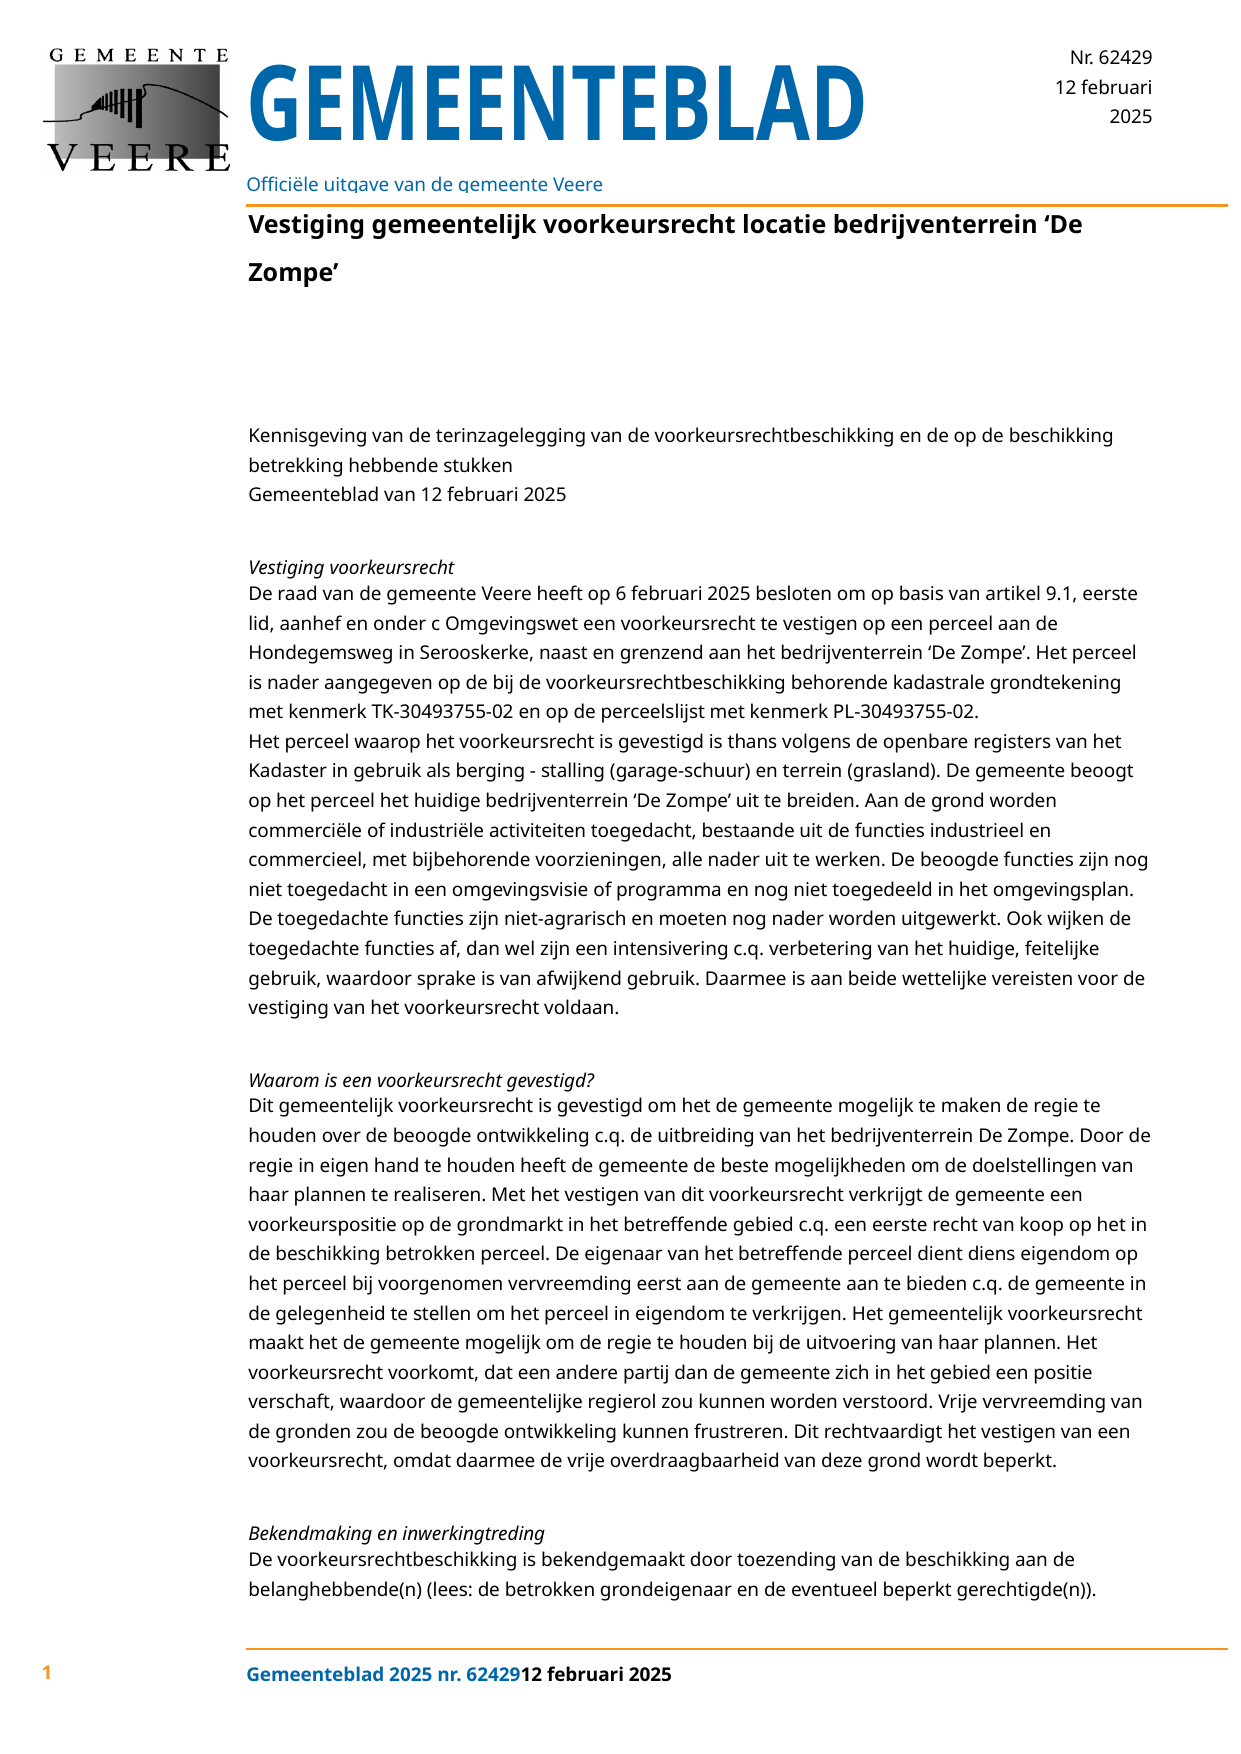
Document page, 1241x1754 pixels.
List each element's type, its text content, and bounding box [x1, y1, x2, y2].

text Gemeenteblad van 12 februari 2025 [248, 482, 1152, 507]
text Vestiging gemeentelijk voorkeursrecht locatie bedrijventerrein ‘De Zompe’ [248, 207, 1152, 288]
text Vestiging voorkeursrecht [248, 554, 1152, 580]
text Kennisgeving van de terinzagelegging van de voorkeursrechtbeschikking en de op de beschikking betrekking hebbende stukken [248, 422, 1152, 478]
picture [41, 47, 231, 172]
text Dit gemeentelijk voorkeursrecht is gevestigd om het de gemeente mogelijk te maken de regie te houden over de beoogde ontwikkeling c.q. de uitbreiding van het bedrijventerrein De Zompe. Door de regie in eigen hand te houden heeft de gemeente de beste mogelijkheden om de doelstellingen van haar plannen te realiseren. Met het vestigen van dit voorkeursrecht verkrijgt de gemeente een voorkeurspositie op de grondmarkt in het betreffende gebied c.q. een eerste recht van koop op het in de beschikking betrokken perceel. De eigenaar van het betreffende perceel dient diens eigendom op het perceel bij voorgenomen vervreemding eerst aan de gemeente aan te bieden c.q. de gemeente in de gelegenheid te stellen om het perceel in eigendom te verkrijgen. Het gemeentelijk voorkeursrecht maakt het de gemeente mogelijk om de regie te houden bij de uitvoering van haar plannen. Het voorkeursrecht voorkomt, dat een andere partij dan de gemeente zich in het gebied een positie verschaft, waardoor de gemeentelijke regierol zou kunnen worden verstoord. Vrije vervreemding van de gronden zou de beoogde ontwikkeling kunnen frustreren. Dit rechtvaardigt het vestigen van een voorkeursrecht, omdat daarmee de vrije overdraagbaarheid van deze grond wordt beperkt. [248, 1093, 1152, 1473]
text De raad van de gemeente Veere heeft op 6 februari 2025 besloten om op basis van artikel 9.1, eerste lid, aanhef en onder c Omgevingswet een voorkeursrecht te vestigen op een perceel aan de Hondegemsweg in Serooskerke, naast en grenzend aan het bedrijventerrein ‘De Zompe’. Het perceel is nader aangegeven op de bij de voorkeursrechtbeschikking behorende kadastrale grondtekening met kenmerk TK-30493755-02 en op de perceelslijst met kenmerk PL-30493755-02. [248, 580, 1152, 724]
text De voorkeursrechtbeschikking is bekendgemaakt door toezending van de beschikking aan de belanghebbende(n) (lees: de betrokken grondeigenaar en de eventueel beperkt gerechtigde(n)). [248, 1546, 1152, 1601]
text Waarom is een voorkeursrecht gevestigd? [248, 1067, 1152, 1093]
text Het perceel waarop het voorkeursrecht is gevestigd is thans volgens de openbare registers van het Kadaster in gebruik als berging - stalling (garage-schuur) en terrein (grasland). De gemeente beoogt op het perceel het huidige bedrijventerrein ‘De Zompe’ uit te breiden. Aan de grond worden commerciële of industriële activiteiten toegedacht, bestaande uit de functies industrieel en commercieel, met bijbehorende voorzieningen, alle nader uit te werken. De beoogde functies zijn nog niet toegedacht in een omgevingsvisie of programma en nog niet toegedeeld in het omgevingsplan. De toegedachte functies zijn niet-agrarisch en moeten nog nader worden uitgewerkt. Ook wijken de toegedachte functies af, dan wel zijn een intensivering c.q. verbetering van het huidige, feitelijke gebruik, waardoor sprake is van afwijkend gebruik. Daarmee is aan beide wettelijke vereisten voor de vestiging van het voorkeursrecht voldaan. [248, 728, 1152, 1020]
text Bekendmaking en inwerkingtreding [248, 1520, 1152, 1546]
